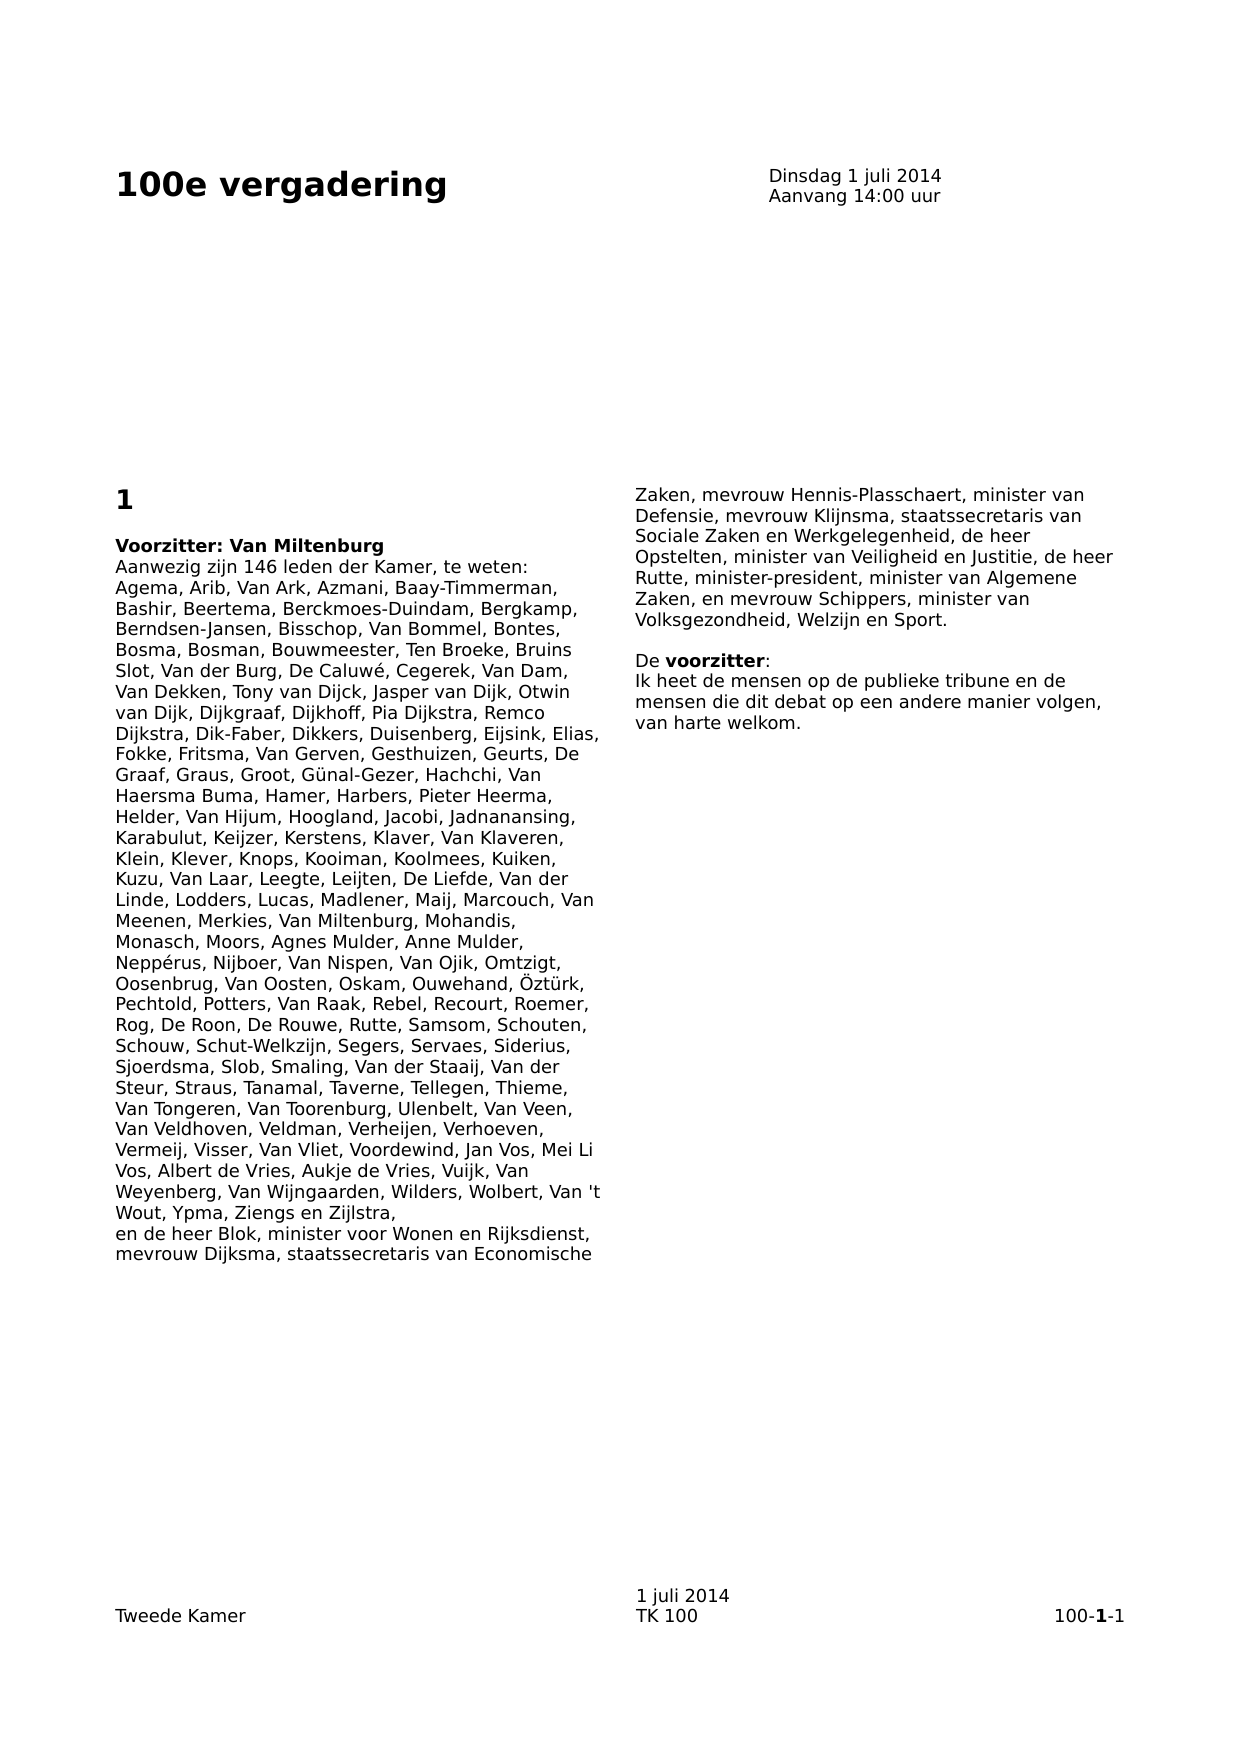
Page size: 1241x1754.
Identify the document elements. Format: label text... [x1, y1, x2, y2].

text Agema, Arib, Van Ark, Azmani, Baay-Timmerman, Bashir, Beertema, Berckmoes-Duindam, Bergkamp, Berndsen-Jansen, Bisschop, Van Bommel, Bontes, Bosma, Bosman, Bouwmeester, Ten Broeke, Bruins Slot, Van der Burg, De Caluwé, Cegerek, Van Dam, Van Dekken, Tony van Dijck, Jasper van Dijk, Otwin van Dijk, Dijkgraaf, Dijkhoff, Pia Dijkstra, Remco Dijkstra, Dik-Faber, Dikkers, Duisenberg, Eijsink, Elias, Fokke, Fritsma, Van Gerven, Gesthuizen, Geurts, De Graaf, Graus, Groot, Günal-Gezer, Hachchi, Van Haersma Buma, Hamer, Harbers, Pieter Heerma, Helder, Van Hijum, Hoogland, Jacobi, Jadnanansing, Karabulut, Keijzer, Kerstens, Klaver, Van Klaveren, Klein, Klever, Knops, Kooiman, Koolmees, Kuiken, Kuzu, Van Laar, Leegte, Leijten, De Liefde, Van der Linde, Lodders, Lucas, Madlener, Maij, Marcouch, Van Meenen, Merkies, Van Miltenburg, Mohandis, Monasch, Moors, Agnes Mulder, Anne Mulder, Neppérus, Nijboer, Van Nispen, Van Ojik, Omtzigt, Oosenbrug, Van Oosten, Oskam, Ouwehand, Öztürk, Pechtold, Potters, Van Raak, Rebel, Recourt, Roemer, Rog, De Roon, De Rouwe, Rutte, Samsom, Schouten, Schouw, Schut-Welkzijn, Segers, Servaes, Siderius, Sjoerdsma, Slob, Smaling, Van der Staaij, Van der Steur, Straus, Tanamal, Taverne, Tellegen, Thieme, Van Tongeren, Van Toorenburg, Ulenbelt, Van Veen, Van Veldhoven, Veldman, Verheijen, Verhoeven, Vermeij, Visser, Van Vliet, Voordewind, Jan Vos, Mei Li Vos, Albert de Vries, Aukje de Vries, Vuijk, Van Weyenberg, Van Wijngaarden, Wilders, Wolbert, Van 't Wout, Ypma, Ziengs en Zijlstra, [115, 577, 605, 1223]
text De voorzitter: [635, 650, 1125, 671]
text Voorzitter: Van Miltenburg [115, 536, 605, 557]
text en de heer Blok, minister voor Wonen en Rijksdienst, mevrouw Dijksma, staatssecretaris van Economische [115, 1223, 605, 1265]
table_header Dinsdag 1 juli 2014 [769, 165, 1125, 186]
table_header 100e vergadering [115, 165, 768, 207]
title 1 [115, 484, 605, 516]
text Ik heet de mensen op de publieke tribune en de mensen die dit debat op een andere manier volgen, van harte welkom. [635, 671, 1125, 734]
table_cell Aanvang 14:00 uur [769, 186, 1125, 207]
text Aanwezig zijn 146 leden der Kamer, te weten: [115, 557, 605, 577]
text Zaken, mevrouw Hennis-Plasschaert, minister van Defensie, mevrouw Klijnsma, staatssecretaris van Sociale Zaken en Werkgelegenheid, de heer Opstelten, minister van Veiligheid en Justitie, de heer Rutte, minister-president, minister van Algemene Zaken, en mevrouw Schippers, minister van Volksgezondheid, Welzijn en Sport. [635, 484, 1125, 630]
